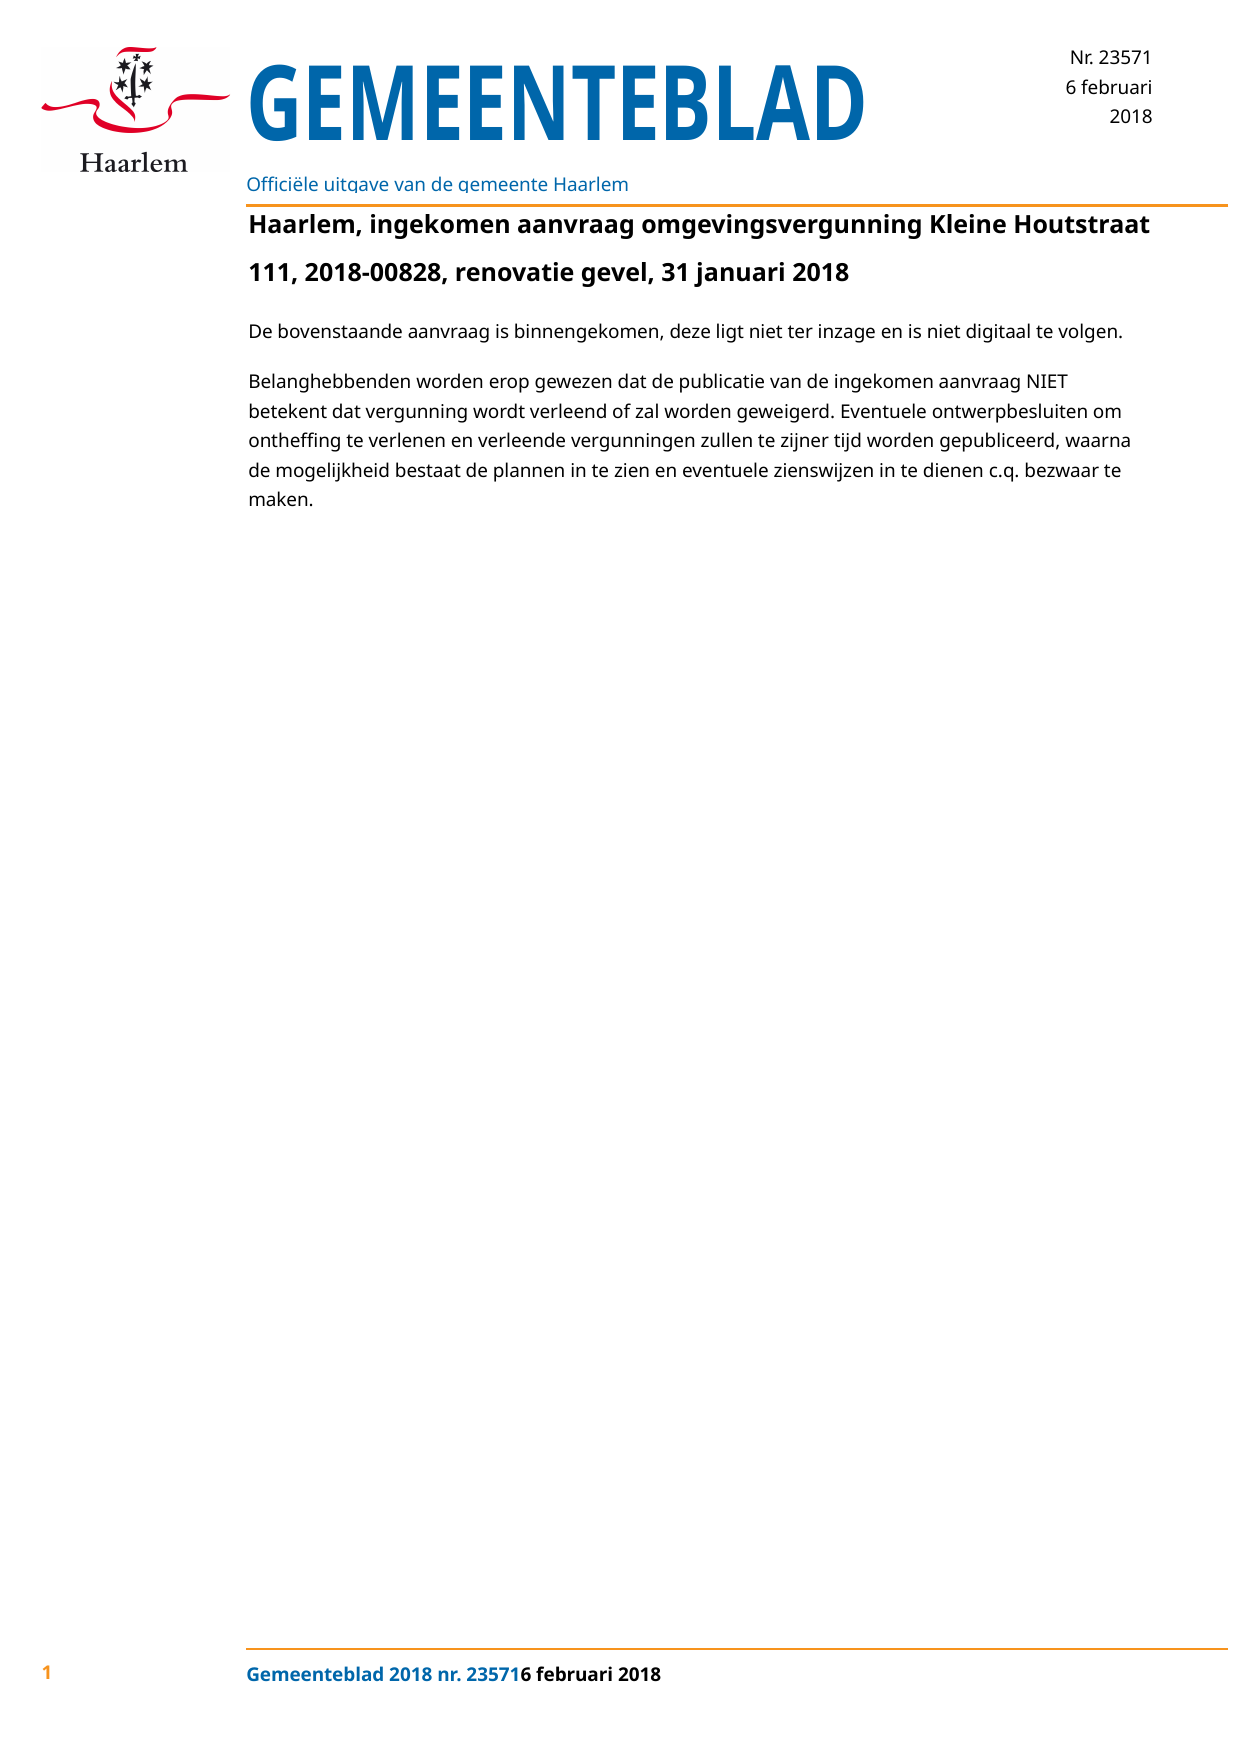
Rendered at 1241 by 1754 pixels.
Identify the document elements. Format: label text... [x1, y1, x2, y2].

text De bovenstaande aanvraag is binnengekomen, deze ligt niet ter inzage en is niet digitaal te volgen. [248, 318, 1152, 344]
picture [41, 47, 231, 172]
text Haarlem, ingekomen aanvraag omgevingsvergunning Kleine Houtstraat 111, 2018-00828, renovatie gevel, 31 januari 2018 [248, 207, 1152, 288]
text Belanghebbenden worden erop gewezen dat de publicatie van de ingekomen aanvraag NIET betekent dat vergunning wordt verleend of zal worden geweigerd. Eventuele ontwerpbesluiten om ontheffing te verlenen en verleende vergunningen zullen te zijner tijd worden gepubliceerd, waarna de mogelijkheid bestaat de plannen in te zien en eventuele zienswijzen in te dienen c.q. bezwaar te maken. [248, 368, 1152, 512]
